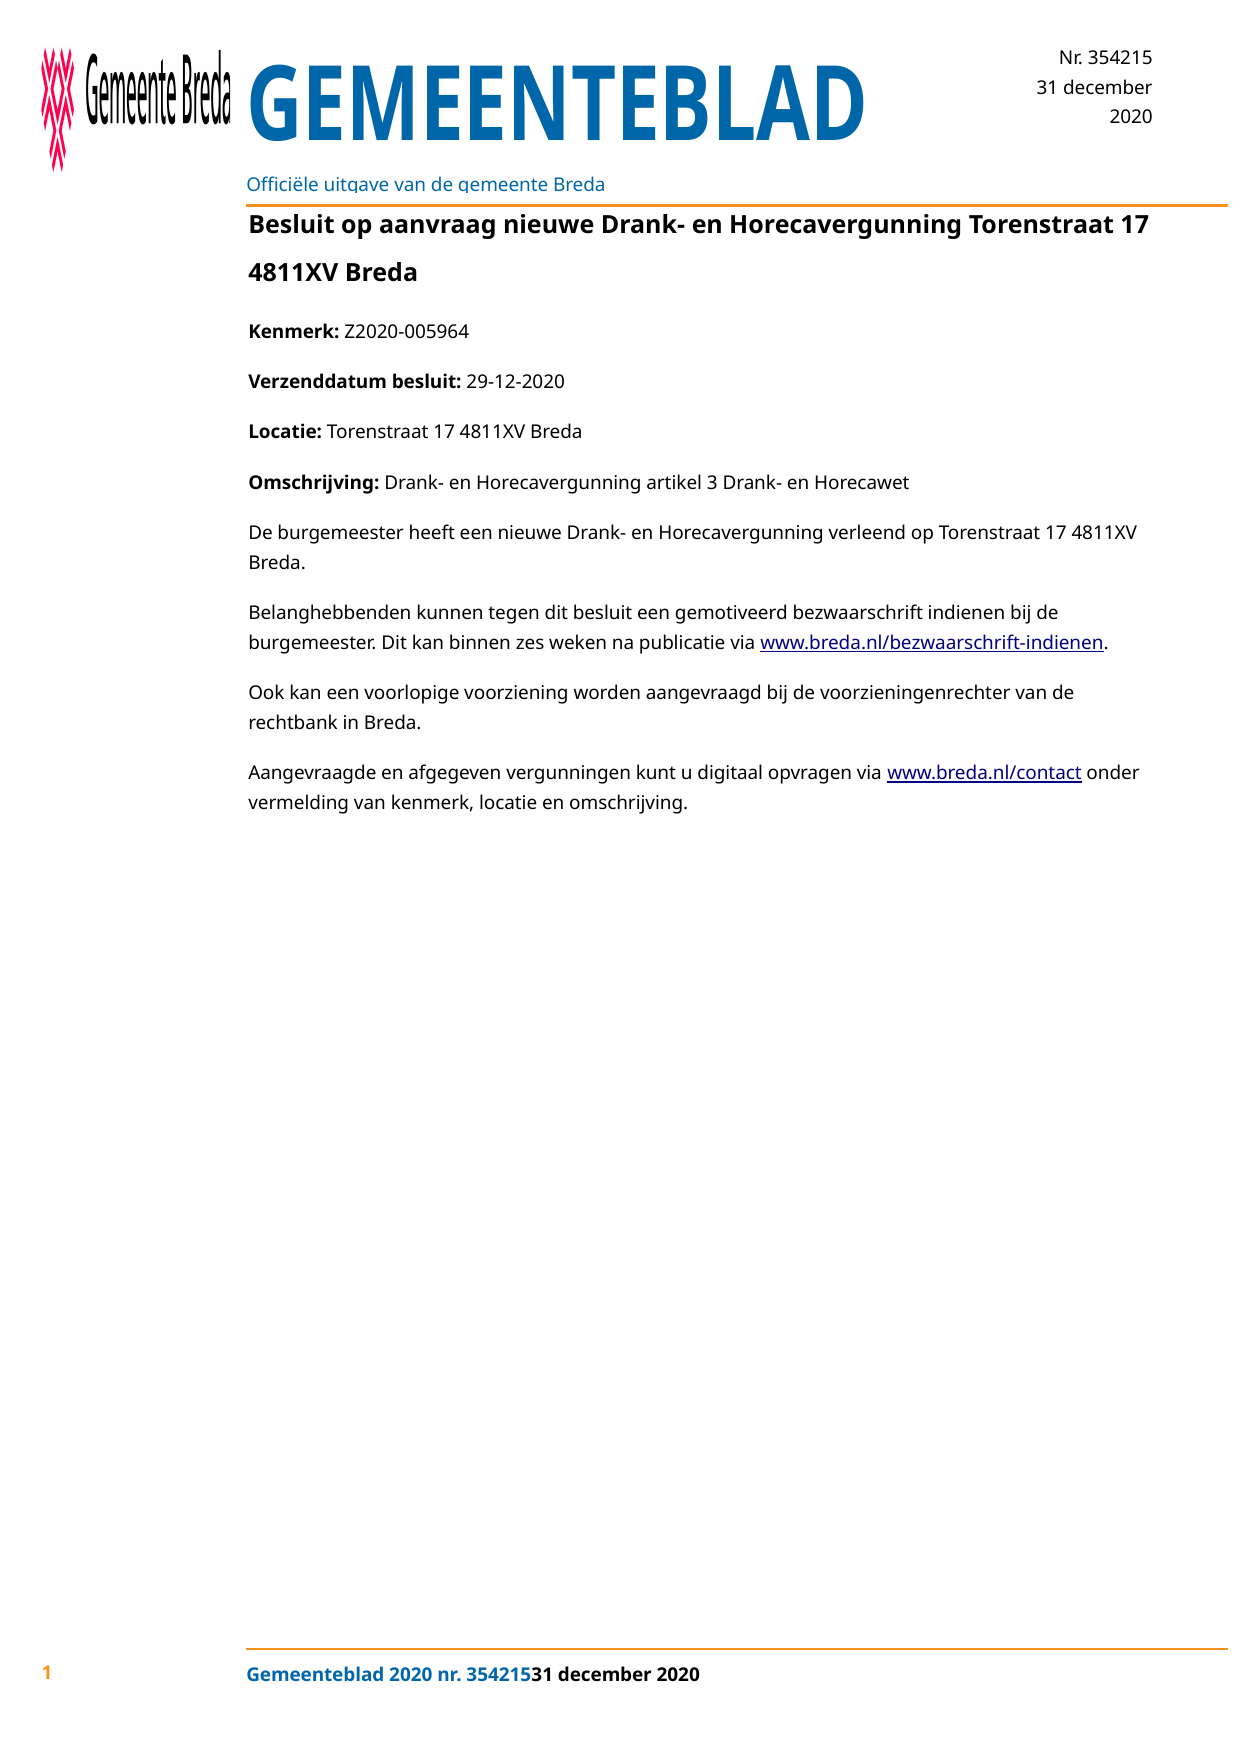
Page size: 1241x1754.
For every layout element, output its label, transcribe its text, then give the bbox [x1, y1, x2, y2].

text Locatie: Torenstraat 17 4811XV Breda [248, 419, 1152, 444]
text Besluit op aanvraag nieuwe Drank- en Horecavergunning Torenstraat 17 4811XV Breda [248, 207, 1152, 288]
text Omschrijving: Drank- en Horecavergunning artikel 3 Drank- en Horecawet [248, 469, 1152, 495]
text Belanghebbenden kunnen tegen dit besluit een gemotiveerd bezwaarschrift indienen bij de burgemeester. Dit kan binnen zes weken na publicatie via www.breda.nl/bezwaarschrift-indienen. [248, 599, 1152, 655]
text De burgemeester heeft een nieuwe Drank- en Horecavergunning verleend op Torenstraat 17 4811XV Breda. [248, 519, 1152, 575]
text Verzenddatum besluit: 29-12-2020 [248, 368, 1152, 394]
picture [41, 47, 231, 172]
text Ook kan een voorlopige voorziening worden aangevraagd bij de voorzieningenrechter van de rechtbank in Breda. [248, 679, 1152, 735]
text Kenmerk: Z2020-005964 [248, 318, 1152, 344]
text Aangevraagde en afgegeven vergunningen kunt u digitaal opvragen via www.breda.nl/contact onder vermelding van kenmerk, locatie en omschrijving. [248, 759, 1152, 815]
